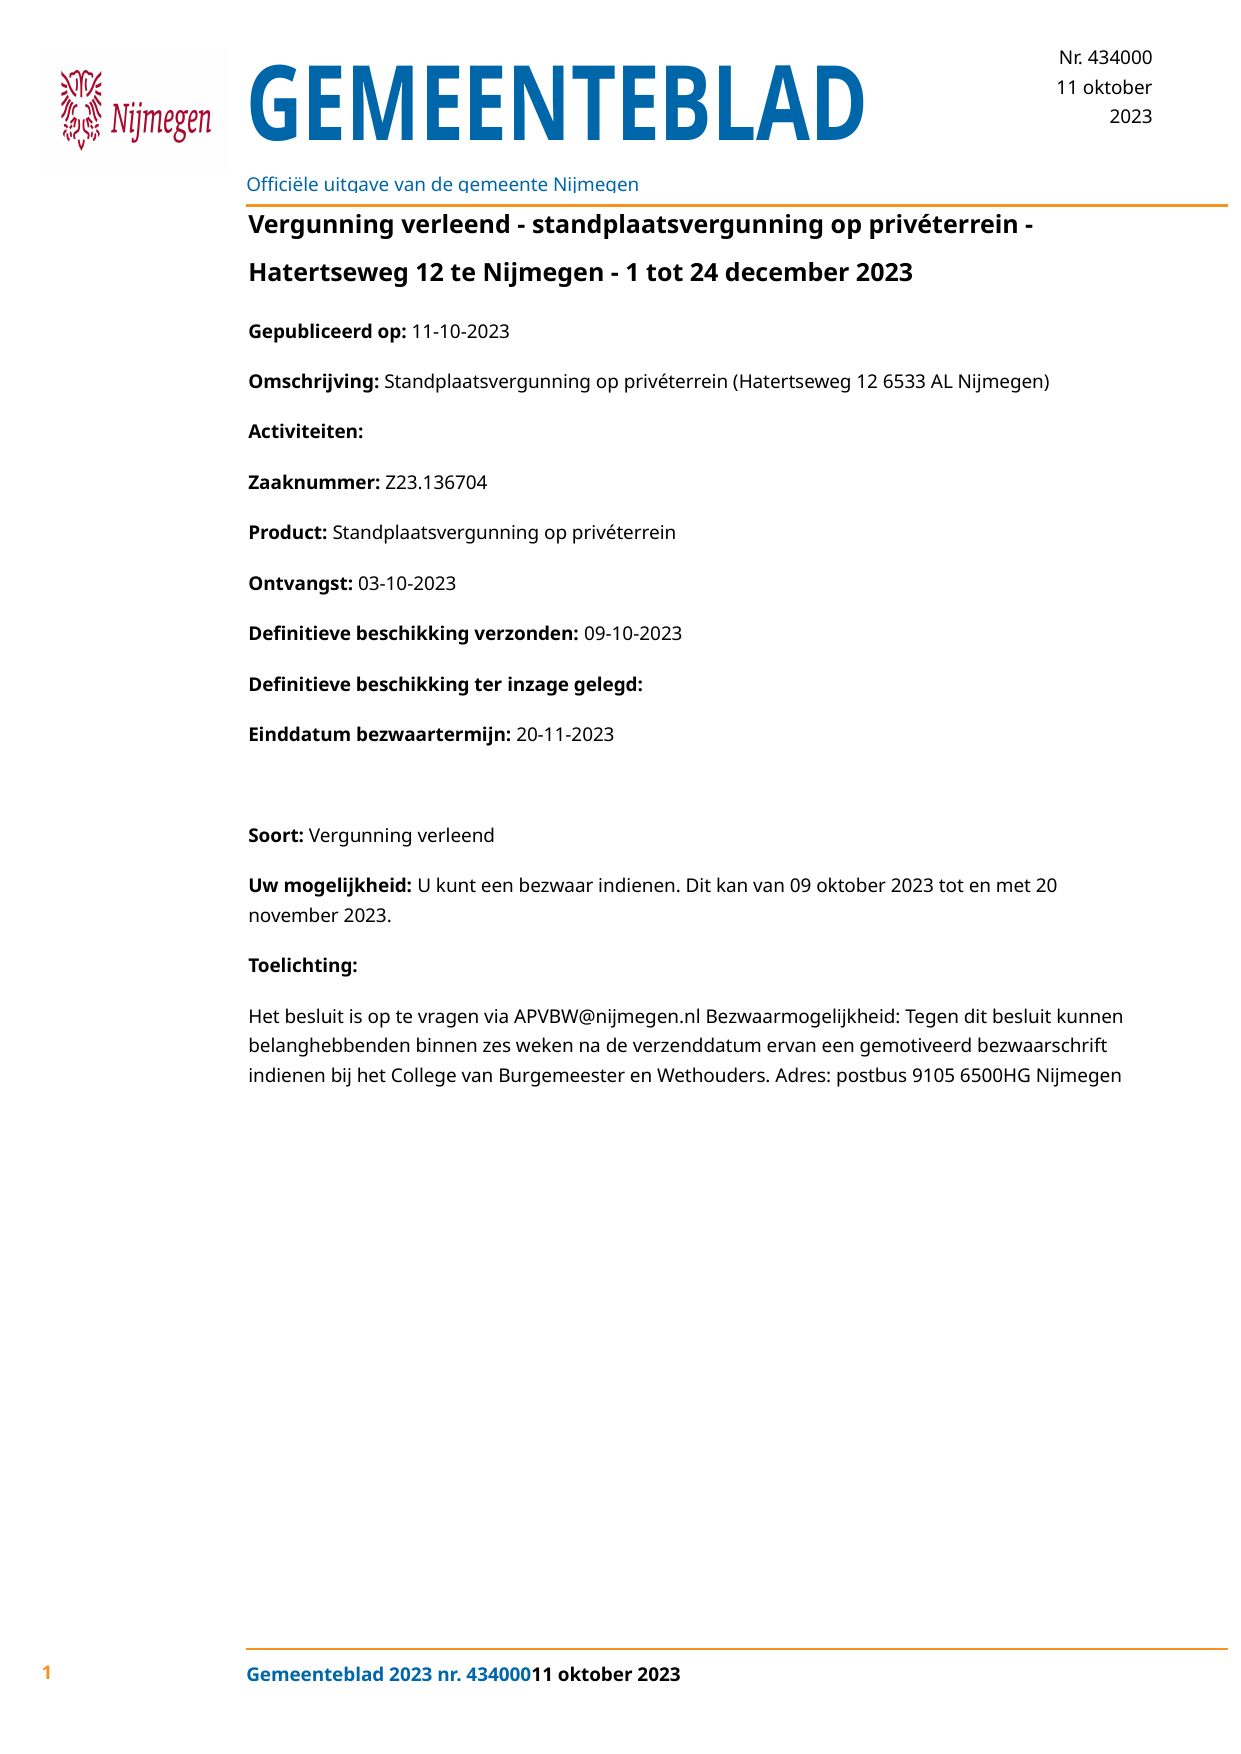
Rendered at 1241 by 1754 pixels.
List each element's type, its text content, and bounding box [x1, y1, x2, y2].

text Gepubliceerd op: 11-10-2023 [248, 318, 1152, 344]
text Ontvangst: 03-10-2023 [248, 570, 1152, 596]
text Zaaknummer: Z23.136704 [248, 469, 1152, 495]
text Soort: Vergunning verleend [248, 822, 1152, 848]
text Product: Standplaatsvergunning op privéterrein [248, 519, 1152, 545]
text Het besluit is op te vragen via APVBW@nijmegen.nl Bezwaarmogelijkheid: Tegen dit besluit kunnen belanghebbenden binnen zes weken na de verzenddatum ervan een gemotiveerd bezwaarschrift indienen bij het College van Burgemeester en Wethouders. Adres: postbus 9105 6500HG Nijmegen [248, 1003, 1152, 1088]
text Omschrijving: Standplaatsvergunning op privéterrein (Hatertseweg 12 6533 AL Nijmegen) [248, 368, 1152, 394]
text Activiteiten: [248, 419, 1152, 444]
picture [41, 47, 231, 172]
text Uw mogelijkheid: U kunt een bezwaar indienen. Dit kan van 09 oktober 2023 tot en met 20 november 2023. [248, 872, 1152, 928]
text Einddatum bezwaartermijn: 20-11-2023 [248, 721, 1152, 747]
text Definitieve beschikking verzonden: 09-10-2023 [248, 620, 1152, 646]
text Toelichting: [248, 952, 1152, 978]
text Vergunning verleend - standplaatsvergunning op privéterrein - Hatertseweg 12 te Nijmegen - 1 tot 24 december 2023 [248, 207, 1152, 288]
text Definitieve beschikking ter inzage gelegd: [248, 671, 1152, 697]
